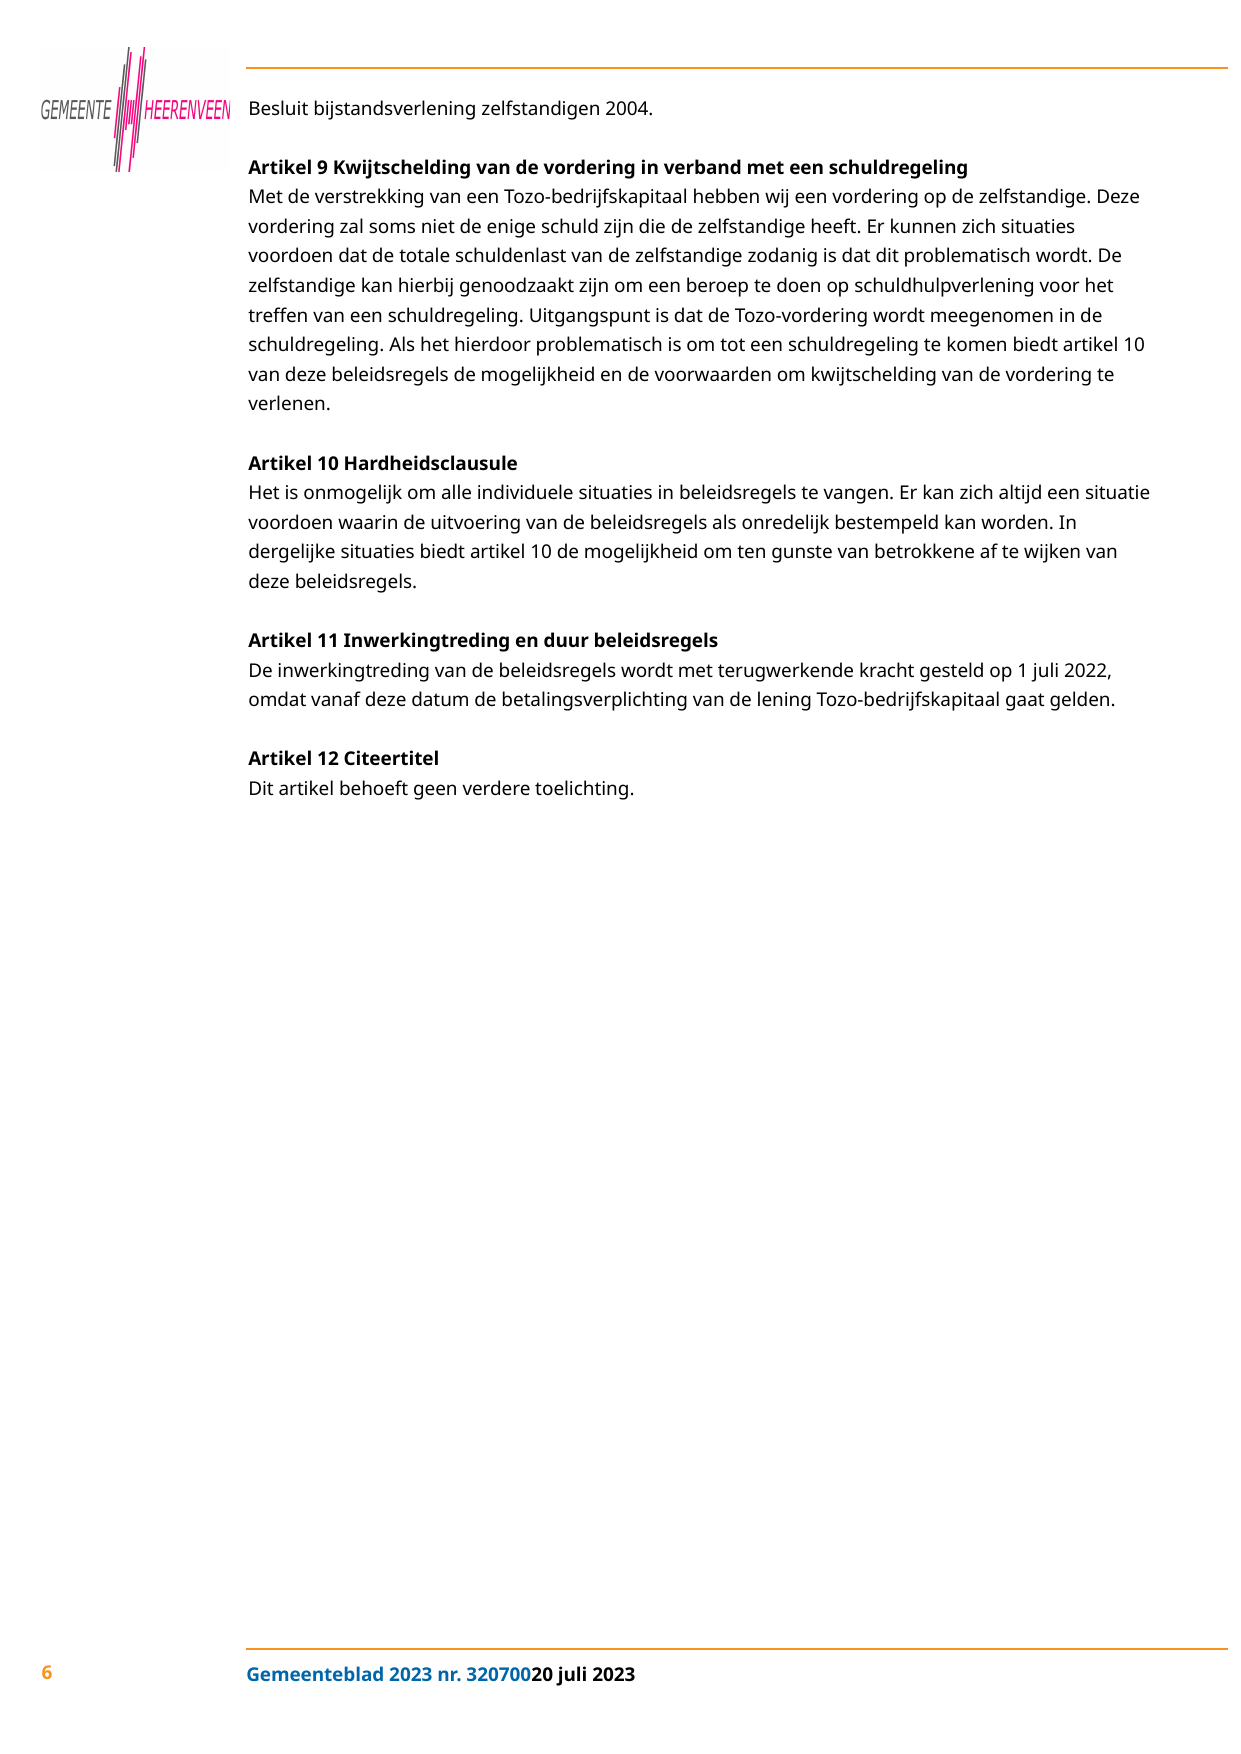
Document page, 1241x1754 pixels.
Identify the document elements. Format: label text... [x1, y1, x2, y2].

text Met de verstrekking van een Tozo-bedrijfskapitaal hebben wij een vordering op de zelfstandige. Deze vordering zal soms niet de enige schuld zijn die de zelfstandige heeft. Er kunnen zich situaties voordoen dat de totale schuldenlast van de zelfstandige zodanig is dat dit problematisch wordt. De zelfstandige kan hierbij genoodzaakt zijn om een beroep te doen op schuldhulpverlening voor het treffen van een schuldregeling. Uitgangspunt is dat de Tozo-vordering wordt meegenomen in de schuldregeling. Als het hierdoor problematisch is om tot een schuldregeling te komen biedt artikel 10 van deze beleidsregels de mogelijkheid en de voorwaarden om kwijtschelding van de vordering te verlenen. [248, 183, 1152, 416]
text Besluit bijstandsverlening zelfstandigen 2004. [248, 95, 1152, 121]
picture [41, 47, 231, 172]
text Artikel 9 Kwijtschelding van de vordering in verband met een schuldregeling [248, 154, 1152, 180]
text Artikel 12 Citeertitel [248, 746, 1152, 771]
text Dit artikel behoeft geen verdere toelichting. [248, 775, 1152, 801]
text De inwerkingtreding van de beleidsregels wordt met terugwerkende kracht gesteld op 1 juli 2022, omdat vanaf deze datum de betalingsverplichting van de lening Tozo-bedrijfskapitaal gaat gelden. [248, 657, 1152, 712]
text Artikel 10 Hardheidsclausule [248, 450, 1152, 476]
text Artikel 11 Inwerkingtreding en duur beleidsregels [248, 627, 1152, 653]
text Het is onmogelijk om alle individuele situaties in beleidsregels te vangen. Er kan zich altijd een situatie voordoen waarin de uitvoering van de beleidsregels als onredelijk bestempeld kan worden. In dergelijke situaties biedt artikel 10 de mogelijkheid om ten gunste van betrokkene af te wijken van deze beleidsregels. [248, 479, 1152, 594]
